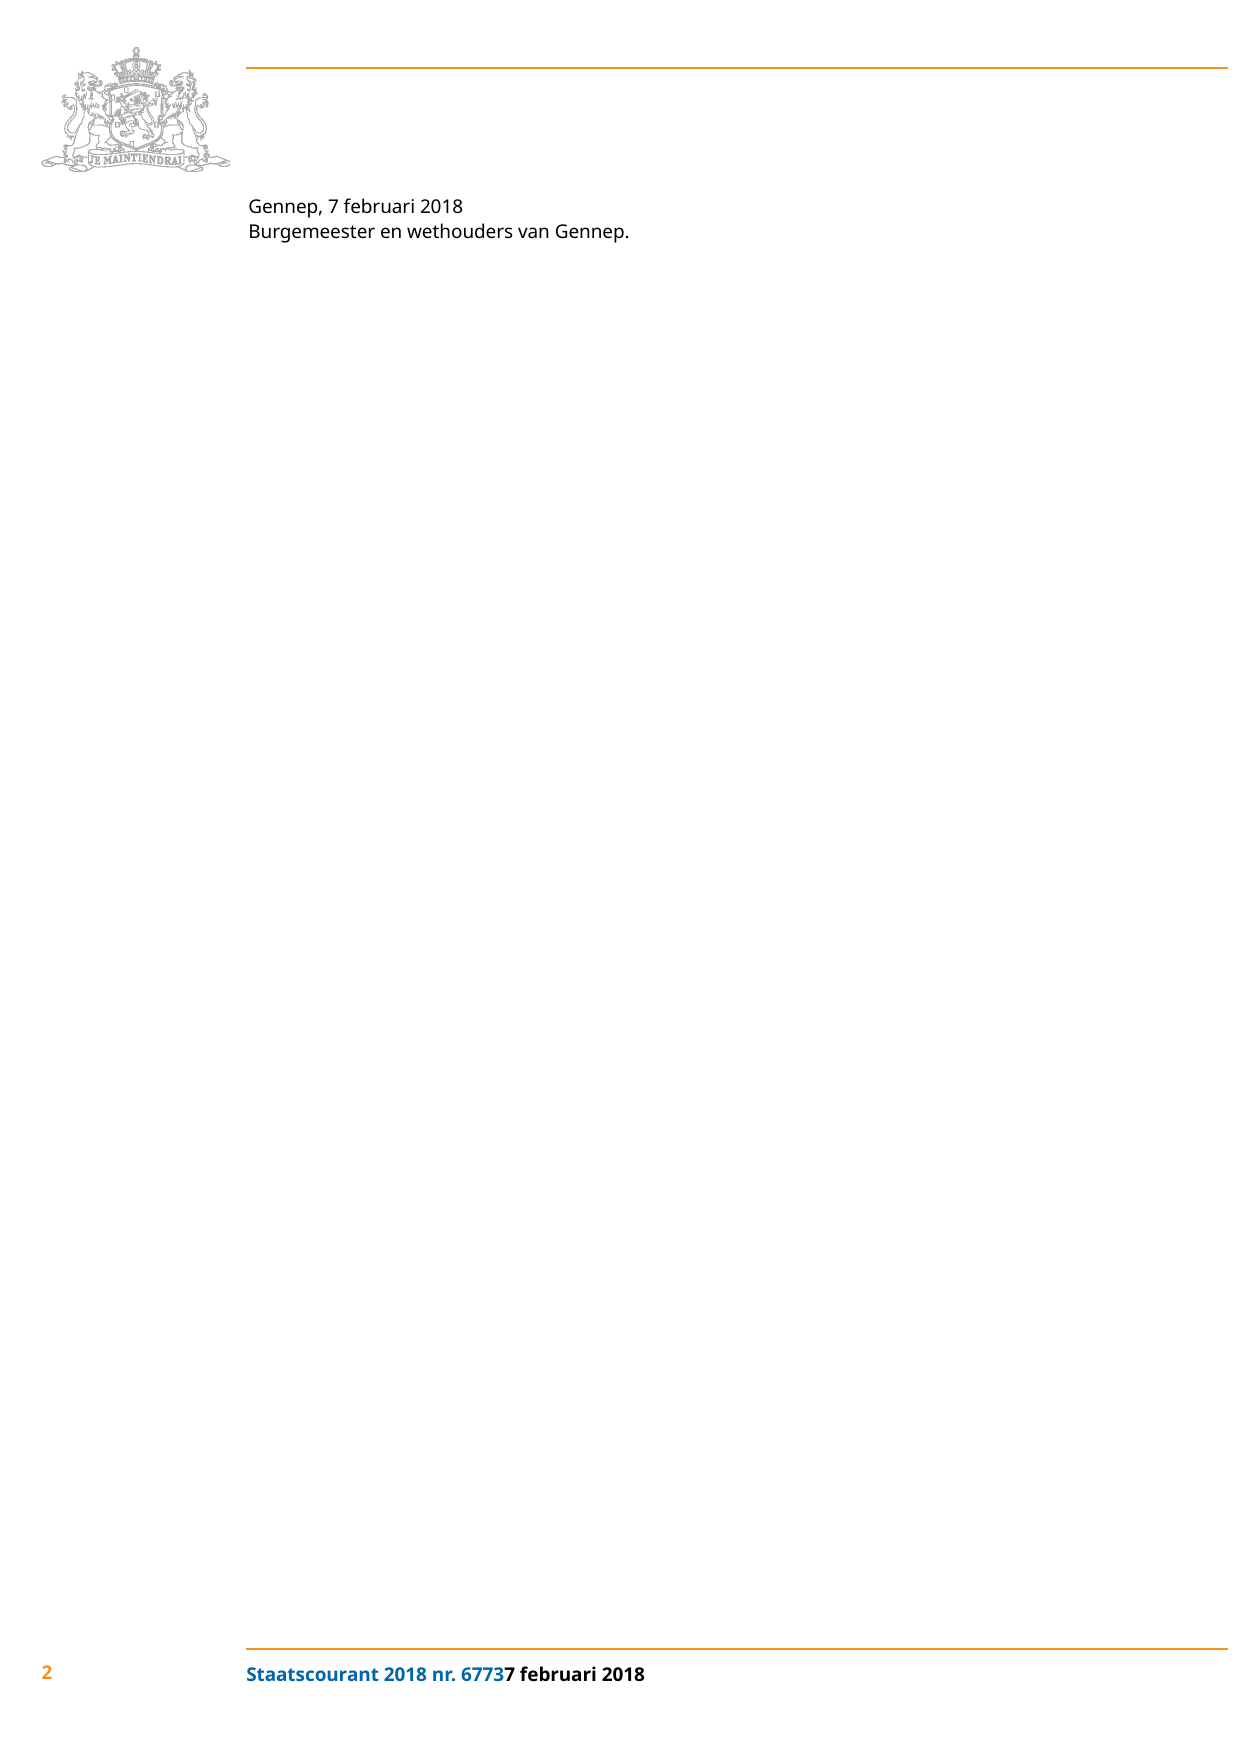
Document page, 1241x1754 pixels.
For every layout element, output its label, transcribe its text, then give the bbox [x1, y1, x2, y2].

text Burgemeester en wethouders van Gennep. [248, 219, 1152, 244]
picture [41, 47, 231, 172]
text Gennep, 7 februari 2018 [248, 193, 1152, 219]
